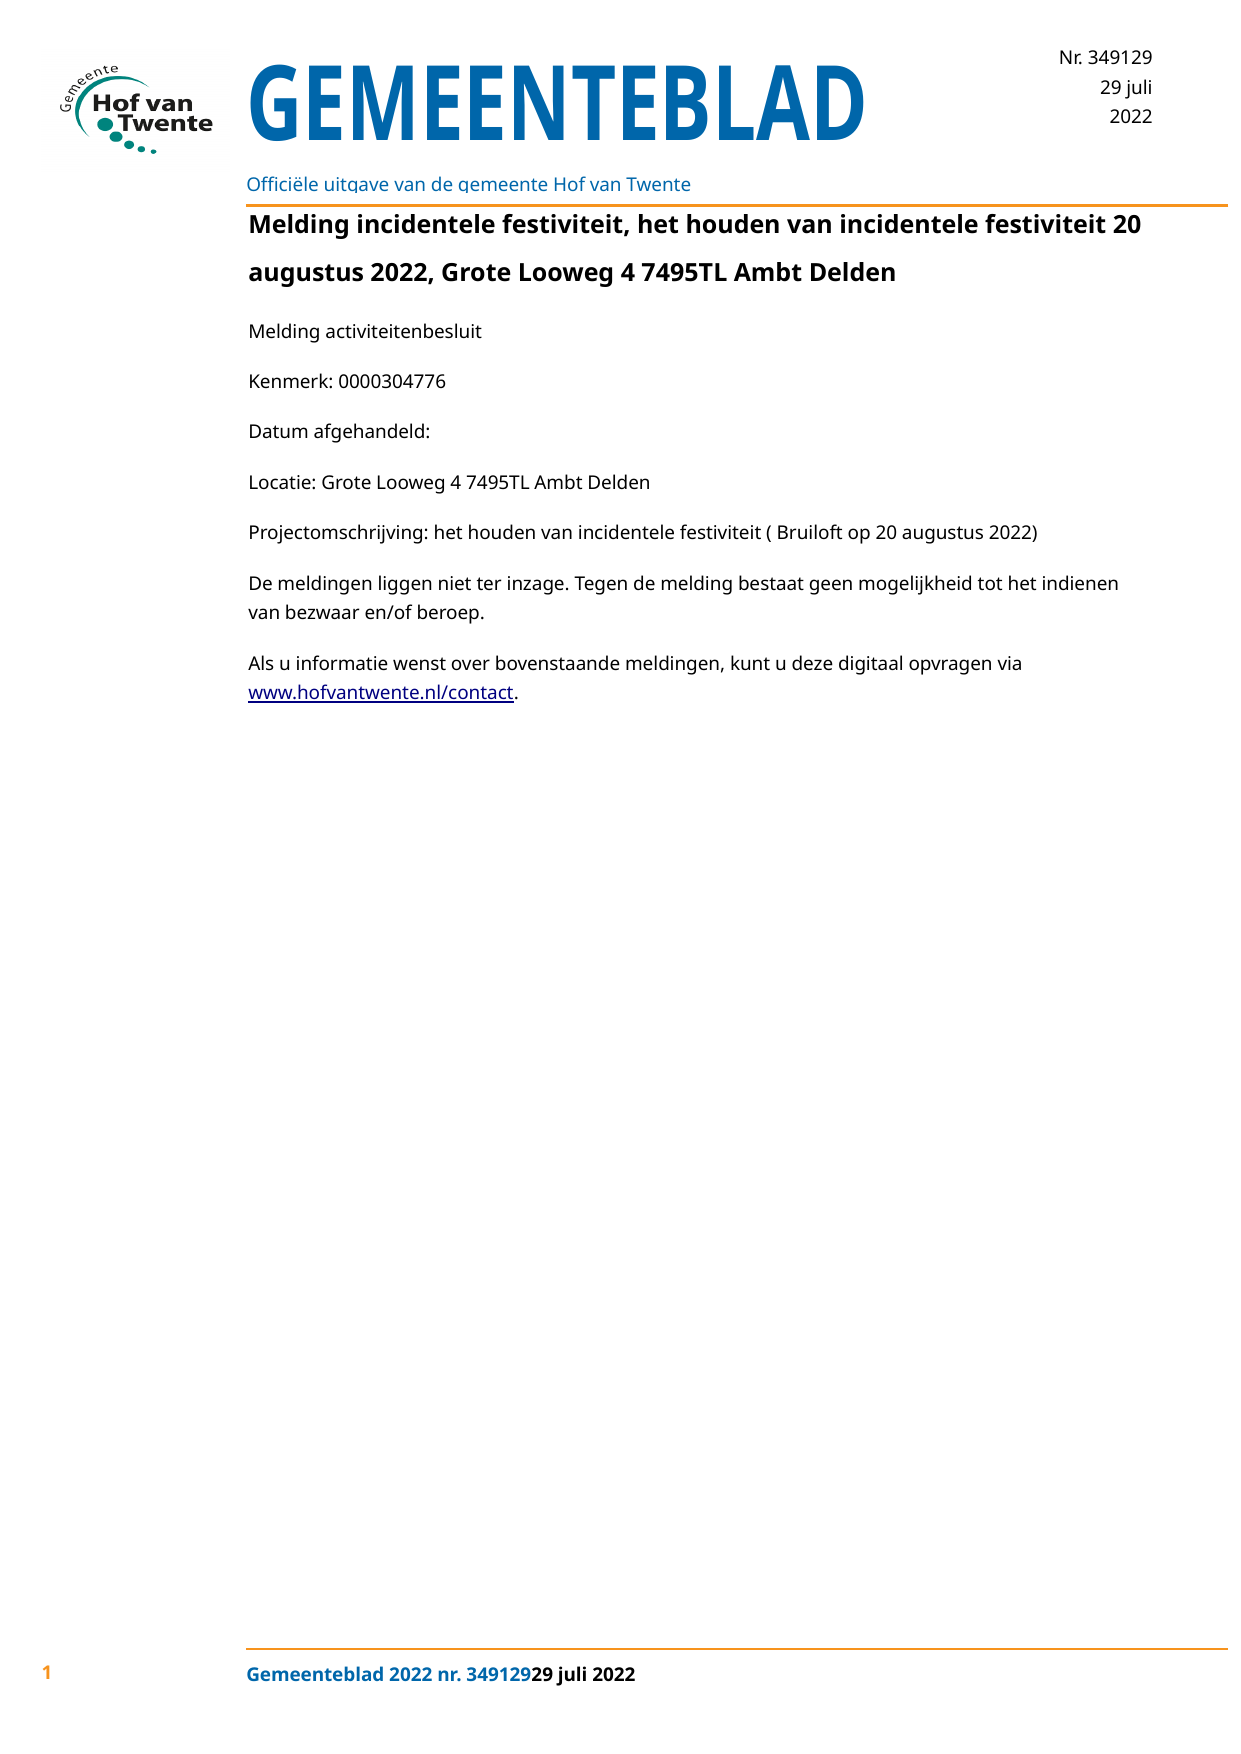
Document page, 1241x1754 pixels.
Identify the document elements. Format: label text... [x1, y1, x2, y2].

text Melding incidentele festiviteit, het houden van incidentele festiviteit 20 augustus 2022, Grote Looweg 4 7495TL Ambt Delden [248, 207, 1152, 288]
text De meldingen liggen niet ter inzage. Tegen de melding bestaat geen mogelijkheid tot het indienen van bezwaar en/of beroep. [248, 570, 1152, 625]
text Melding activiteitenbesluit [248, 318, 1152, 344]
text Als u informatie wenst over bovenstaande meldingen, kunt u deze digitaal opvragen via www.hofvantwente.nl/contact. [248, 650, 1152, 705]
text Locatie: Grote Looweg 4 7495TL Ambt Delden [248, 469, 1152, 495]
text Kenmerk: 0000304776 [248, 368, 1152, 394]
picture [41, 47, 231, 172]
text Datum afgehandeld: [248, 419, 1152, 444]
text Projectomschrijving: het houden van incidentele festiviteit ( Bruiloft op 20 augustus 2022) [248, 519, 1152, 545]
